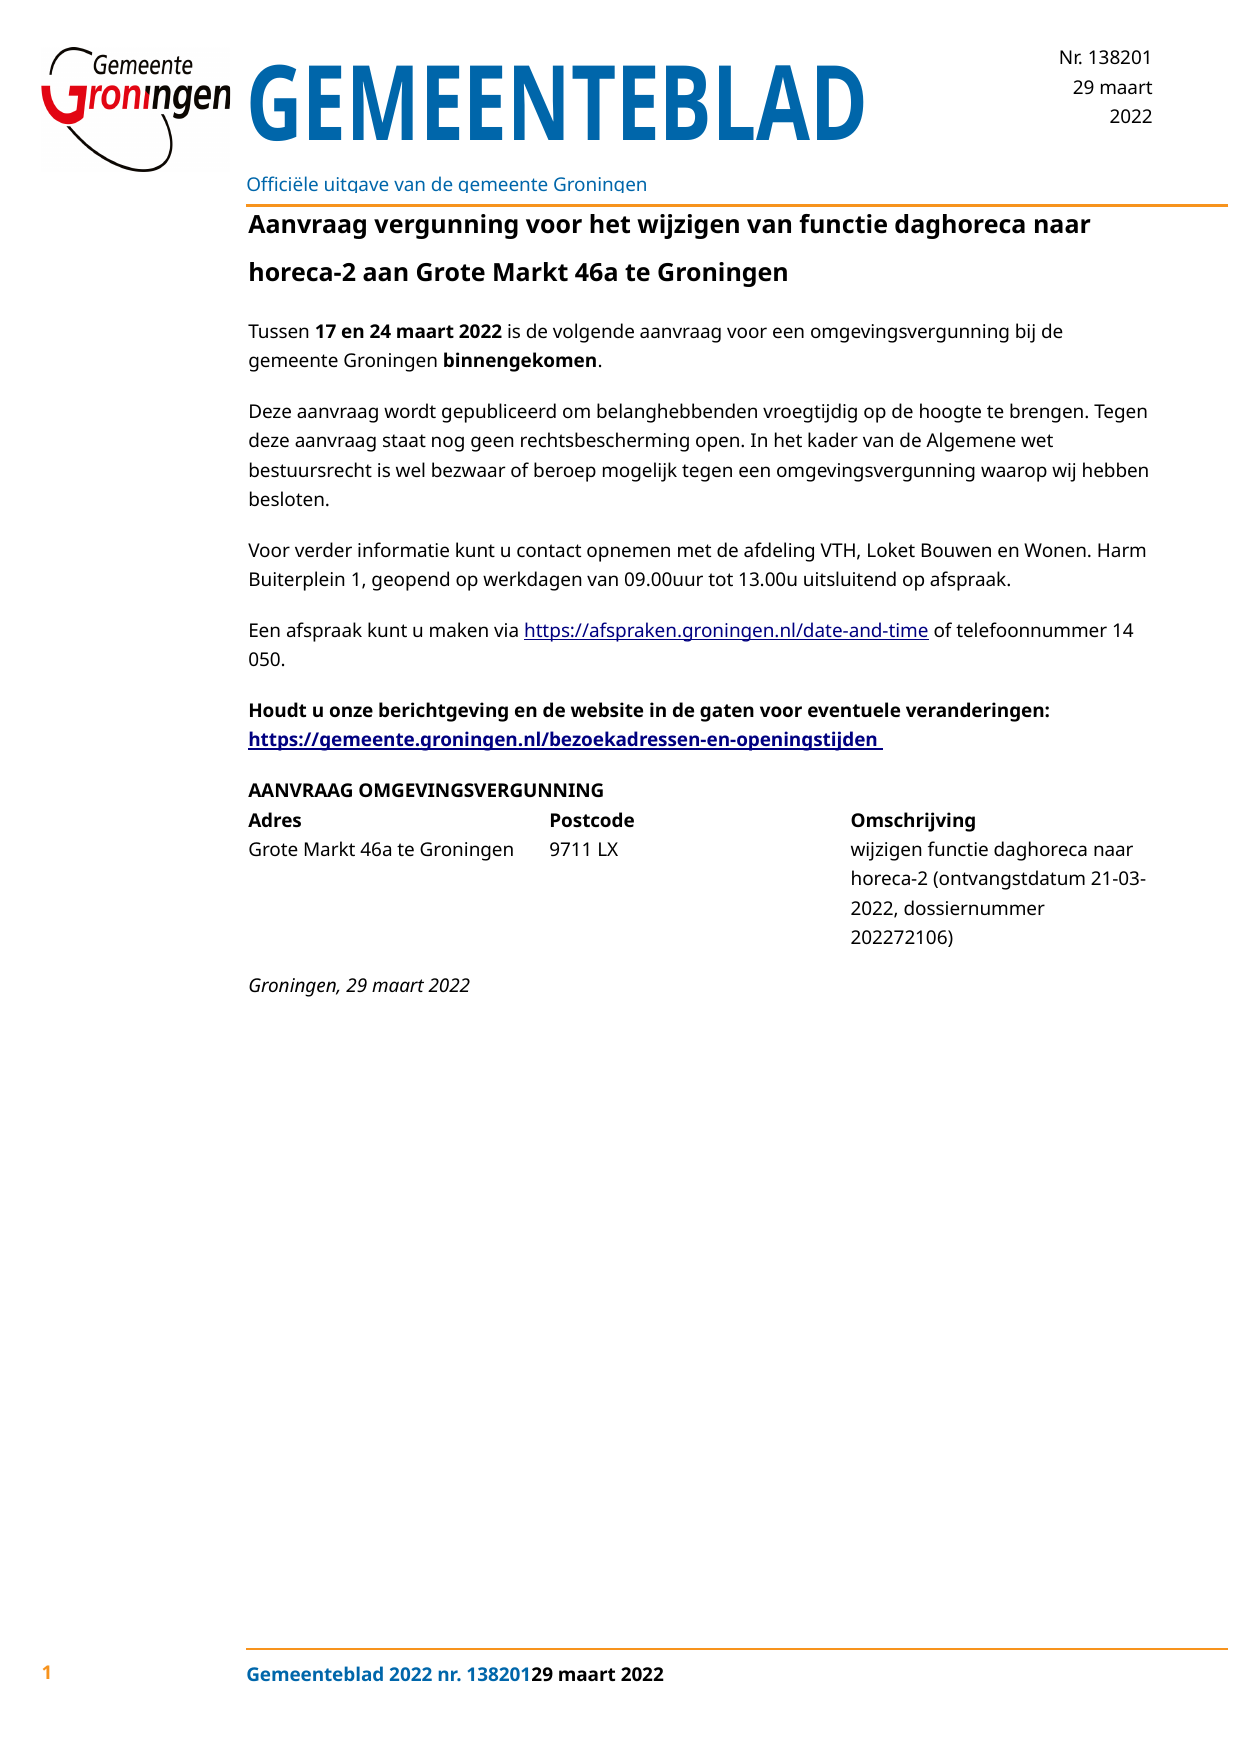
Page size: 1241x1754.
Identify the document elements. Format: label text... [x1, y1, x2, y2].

text Een afspraak kunt u maken via https://afspraken.groningen.nl/date-and-time of telefoonnummer 14 050. [248, 617, 1152, 672]
text Deze aanvraag wordt gepubliceerd om belanghebbenden vroegtijdig op de hoogte te brengen. Tegen deze aanvraag staat nog geen rechtsbescherming open. In het kader van de Algemene wet bestuursrecht is wel bezwaar of beroep mogelijk tegen een omgevingsvergunning waarop wij hebben besloten. [248, 398, 1152, 512]
table_header 9711 LX [549, 836, 850, 950]
text Aanvraag vergunning voor het wijzigen van functie daghoreca naar horeca-2 aan Grote Markt 46a te Groningen [248, 207, 1152, 288]
table_header Grote Markt 46a te Groningen [248, 836, 549, 950]
text Houdt u onze berichtgeving en de website in de gaten voor eventuele veranderingen: https://gemeente.groningen.nl/bezoekadressen-en-openingstijden [248, 697, 1152, 752]
text Groningen, 29 maart 2022 [248, 972, 1152, 997]
text Voor verder informatie kunt u contact opnemen met de afdeling VTH, Loket Bouwen en Wonen. Harm Buiterplein 1, geopend op werkdagen van 09.00uur tot 13.00u uitsluitend op afspraak. [248, 537, 1152, 592]
table_header Adres [248, 807, 549, 832]
table_header Omschrijving [850, 807, 1152, 832]
text AANVRAAG OMGEVINGSVERGUNNING [248, 777, 1152, 803]
text Tussen 17 en 24 maart 2022 is de volgende aanvraag voor een omgevingsvergunning bij de gemeente Groningen binnengekomen. [248, 318, 1152, 373]
picture [41, 47, 231, 172]
table_header Postcode [549, 807, 850, 832]
table_header wijzigen functie daghoreca naar horeca-2 (ontvangstdatum 21-03-2022, dossiernummer 202272106) [850, 836, 1152, 950]
